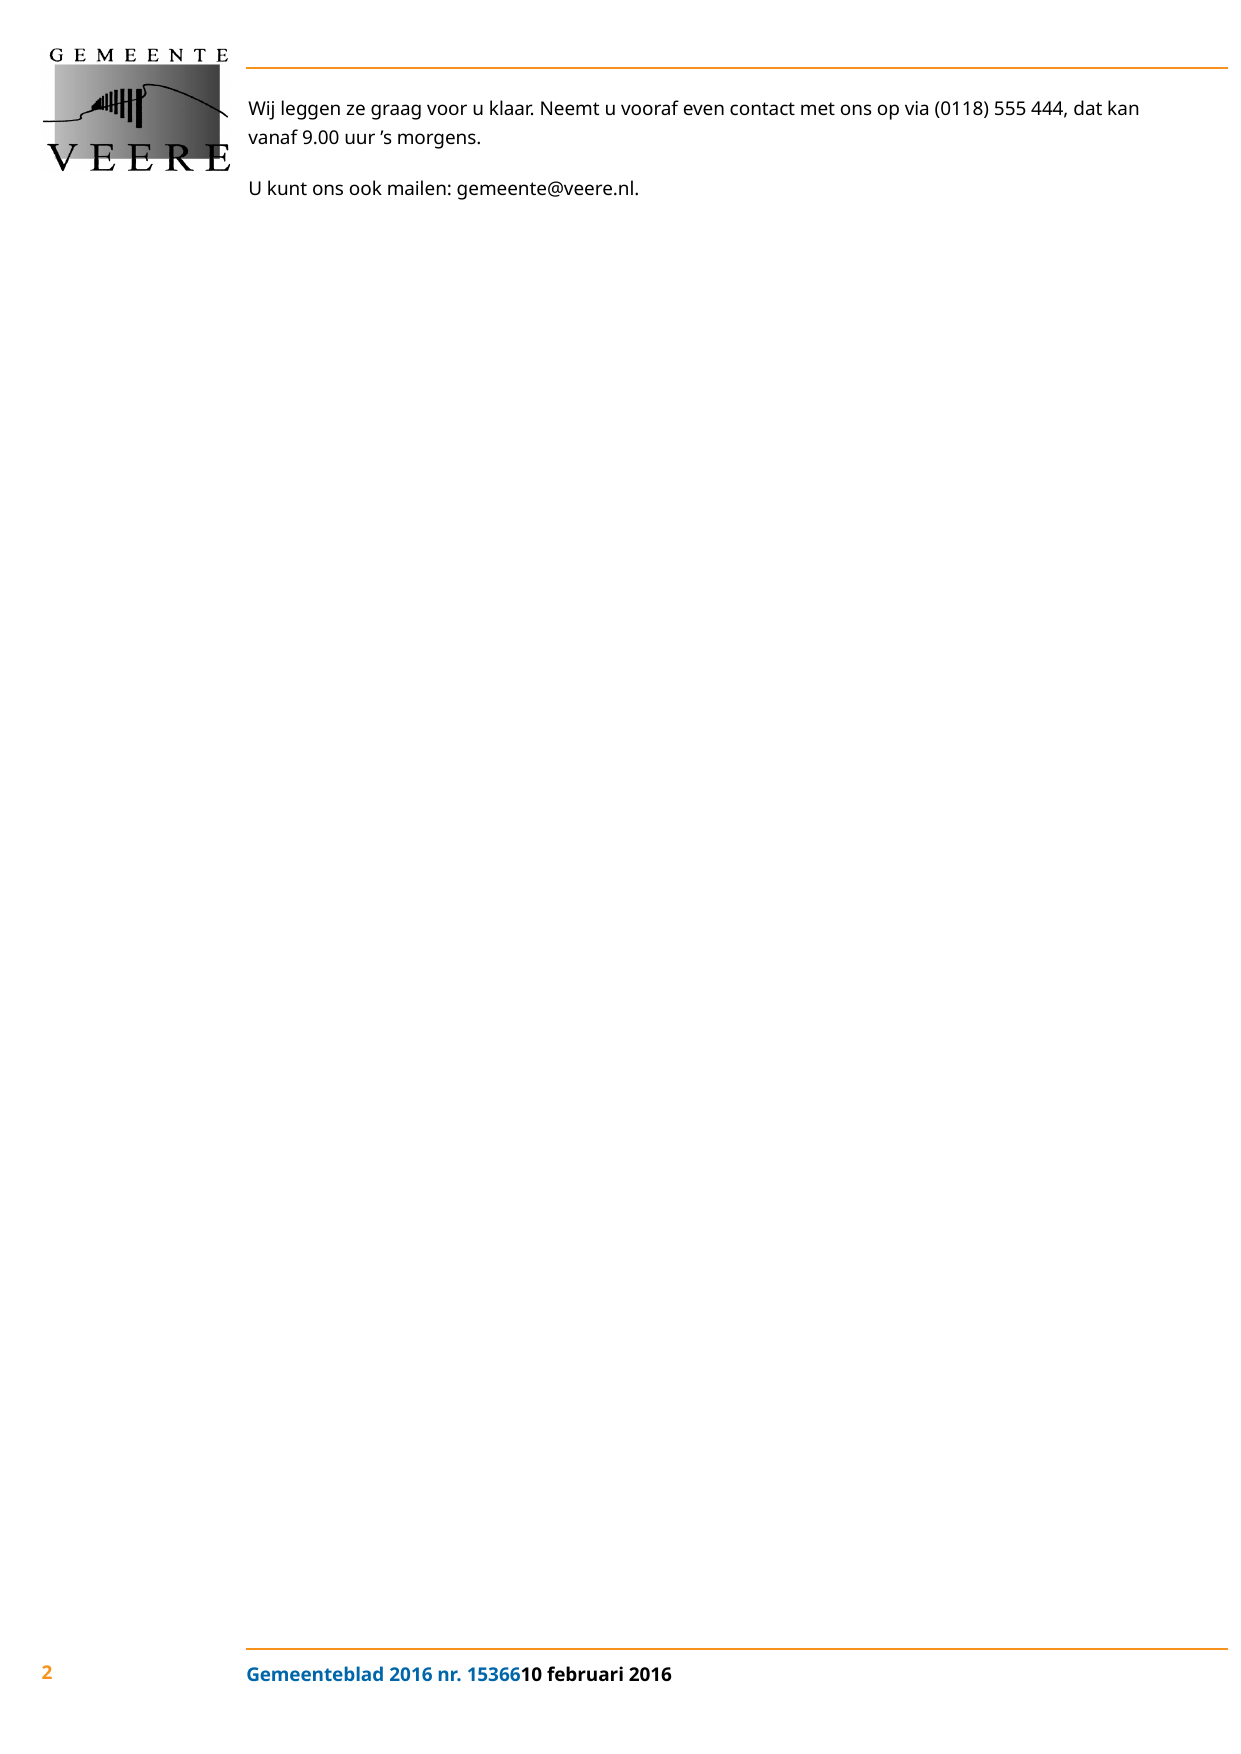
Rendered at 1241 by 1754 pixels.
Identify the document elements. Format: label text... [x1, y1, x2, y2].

picture [41, 47, 231, 172]
text Wij leggen ze graag voor u klaar. Neemt u vooraf even contact met ons op via (0118) 555 444, dat kan vanaf 9.00 uur ’s morgens. [248, 95, 1152, 150]
text U kunt ons ook mailen: gemeente@veere.nl. [248, 175, 1152, 201]
